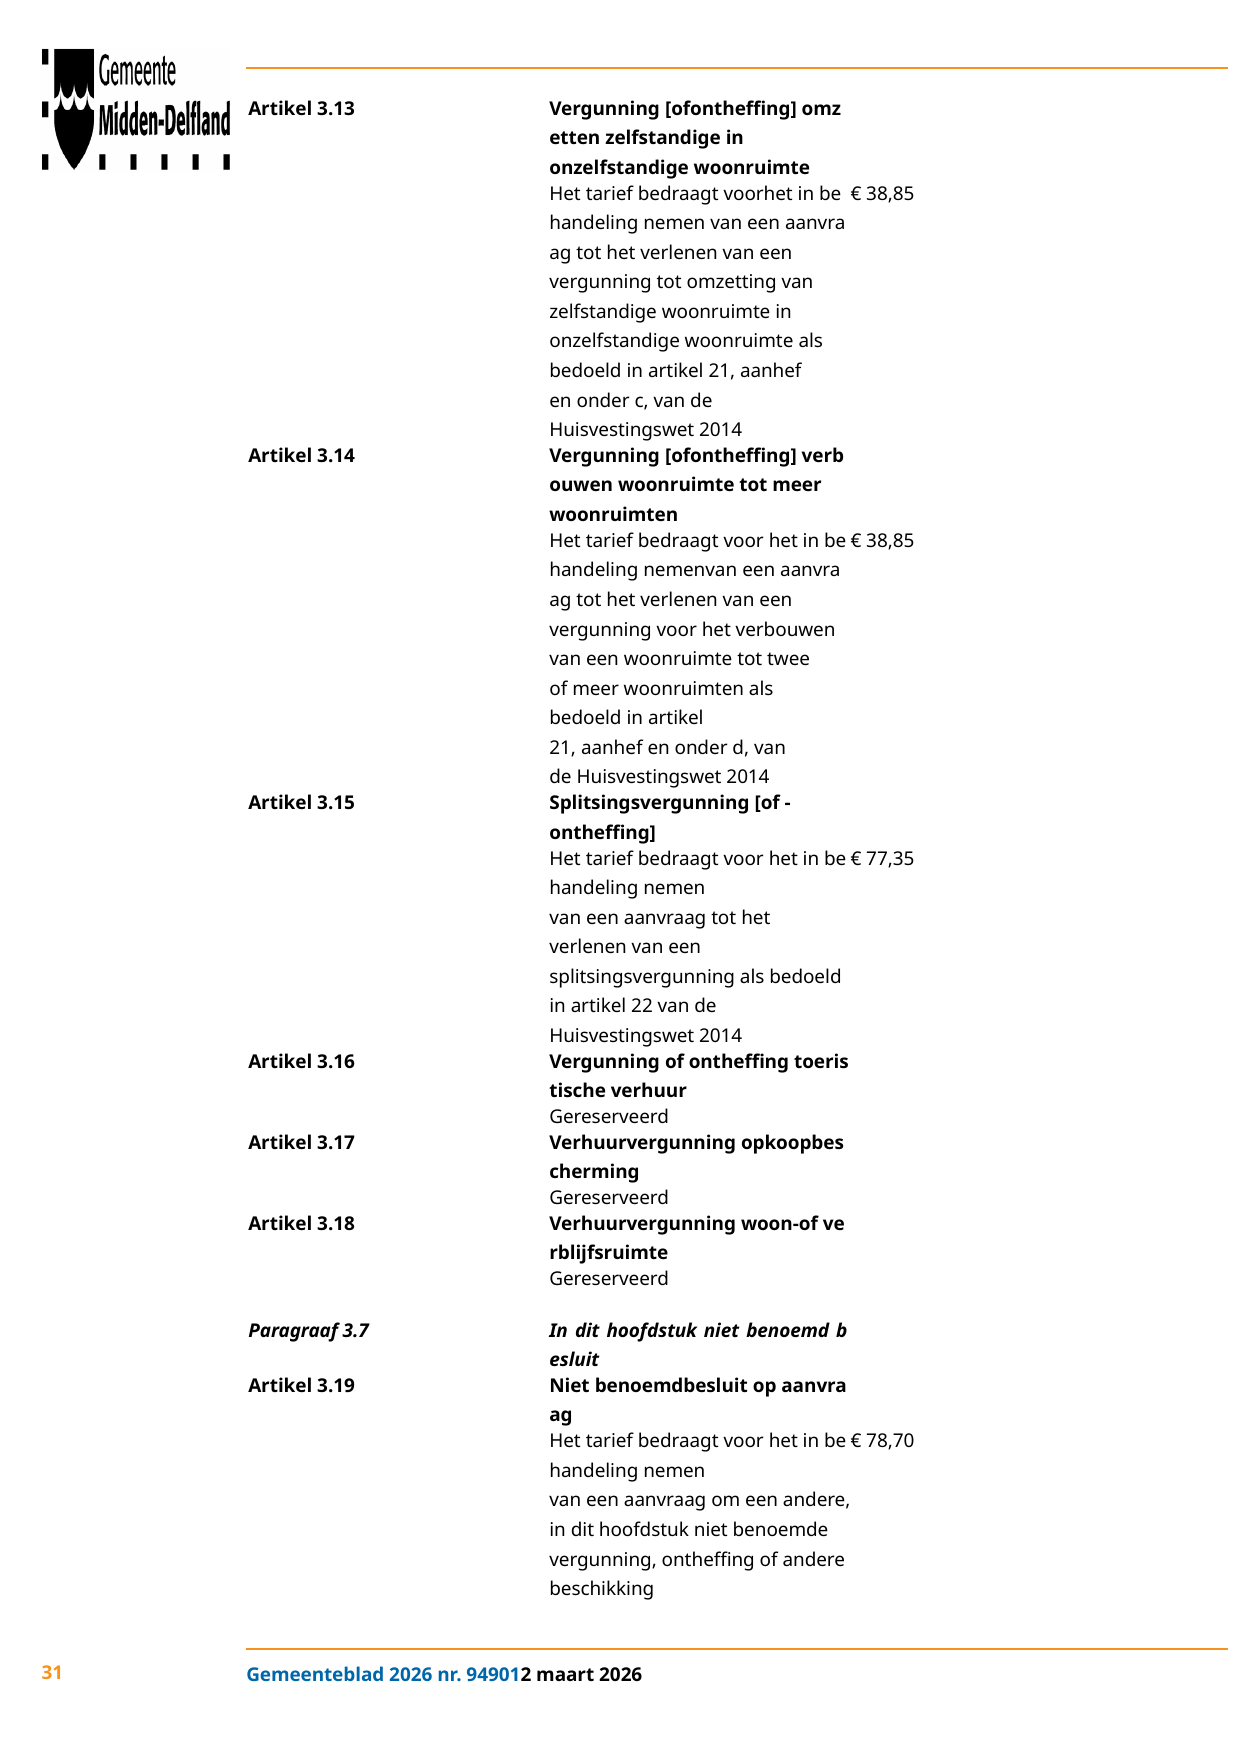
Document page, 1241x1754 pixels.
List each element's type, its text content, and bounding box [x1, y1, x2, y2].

table_cell Artikel 3.17 [248, 1129, 549, 1184]
table_cell [850, 789, 1152, 845]
table_cell [248, 1428, 549, 1601]
table_cell Artikel 3.14 [248, 442, 549, 527]
table_cell [850, 1129, 1152, 1184]
table_cell Verhuurvergunning opkoopbescherming [549, 1129, 850, 1184]
table_cell Paragraaf 3.7 [248, 1317, 549, 1372]
table_cell [850, 1048, 1152, 1103]
table_cell [248, 527, 549, 789]
table_cell Splitsingsvergunning [of -ontheffing] [549, 789, 850, 845]
table_cell [248, 1291, 549, 1317]
table_cell Artikel 3.13 [248, 95, 549, 180]
table_cell [850, 1103, 1152, 1129]
table_cell [850, 1291, 1152, 1317]
table_cell Niet benoemdbesluit op aanvraag [549, 1372, 850, 1427]
table_cell In dit hoofdstuk niet benoemd besluit [549, 1317, 850, 1372]
table_cell [850, 1372, 1152, 1427]
table_cell [850, 1184, 1152, 1210]
table_cell € 78,70 [850, 1428, 1152, 1601]
table_cell € 38,85 [850, 180, 1152, 442]
table_cell Het tarief bedraagt voor het in behandeling nemenvan een aanvraag tot het verlenen van een vergunning voor het verbouwen van een woonruimte tot twee of meer woonruimten als bedoeld in artikel 21, aanhef en onder d, van de Huisvestingswet 2014 [549, 527, 850, 789]
table_cell Gereserveerd [549, 1103, 850, 1129]
table_cell [248, 180, 549, 442]
table_cell Vergunning of ontheffing toeristische verhuur [549, 1048, 850, 1103]
table_cell [850, 1265, 1152, 1291]
table_cell Artikel 3.16 [248, 1048, 549, 1103]
table_cell € 38,85 [850, 527, 1152, 789]
table_cell Gereserveerd [549, 1184, 850, 1210]
table_cell Gereserveerd [549, 1265, 850, 1291]
table_cell [248, 1103, 549, 1129]
table_cell Artikel 3.18 [248, 1210, 549, 1265]
table_cell Vergunning [ofontheffing] verbouwen woonruimte tot meer woonruimten [549, 442, 850, 527]
table_cell [248, 845, 549, 1048]
table_cell [850, 1317, 1152, 1372]
table_cell [850, 1210, 1152, 1265]
table_cell Verhuurvergunning woon-of verblijfsruimte [549, 1210, 850, 1265]
table_cell Het tarief bedraagt voor het in behandeling nemen van een aanvraag om een andere, in dit hoofdstuk niet benoemde vergunning, ontheffing of andere beschikking [549, 1428, 850, 1601]
table_cell Artikel 3.15 [248, 789, 549, 845]
table_cell Vergunning [ofontheffing] omzetten zelfstandige in onzelfstandige woonruimte [549, 95, 850, 180]
table_cell [850, 442, 1152, 527]
table_cell [549, 1291, 850, 1317]
table_cell [248, 1184, 549, 1210]
table_cell Het tarief bedraagt voorhet in behandeling nemen van een aanvraag tot het verlenen van een vergunning tot omzetting van zelfstandige woonruimte in onzelfstandige woonruimte als bedoeld in artikel 21, aanhef en onder c, van de Huisvestingswet 2014 [549, 180, 850, 442]
table_cell € 77,35 [850, 845, 1152, 1048]
table_cell [850, 95, 1152, 180]
picture [41, 47, 231, 172]
table_cell Het tarief bedraagt voor het in behandeling nemen van een aanvraag tot het verlenen van een splitsingsvergunning als bedoeld in artikel 22 van de Huisvestingswet 2014 [549, 845, 850, 1048]
table_cell Artikel 3.19 [248, 1372, 549, 1427]
table_cell [248, 1265, 549, 1291]
